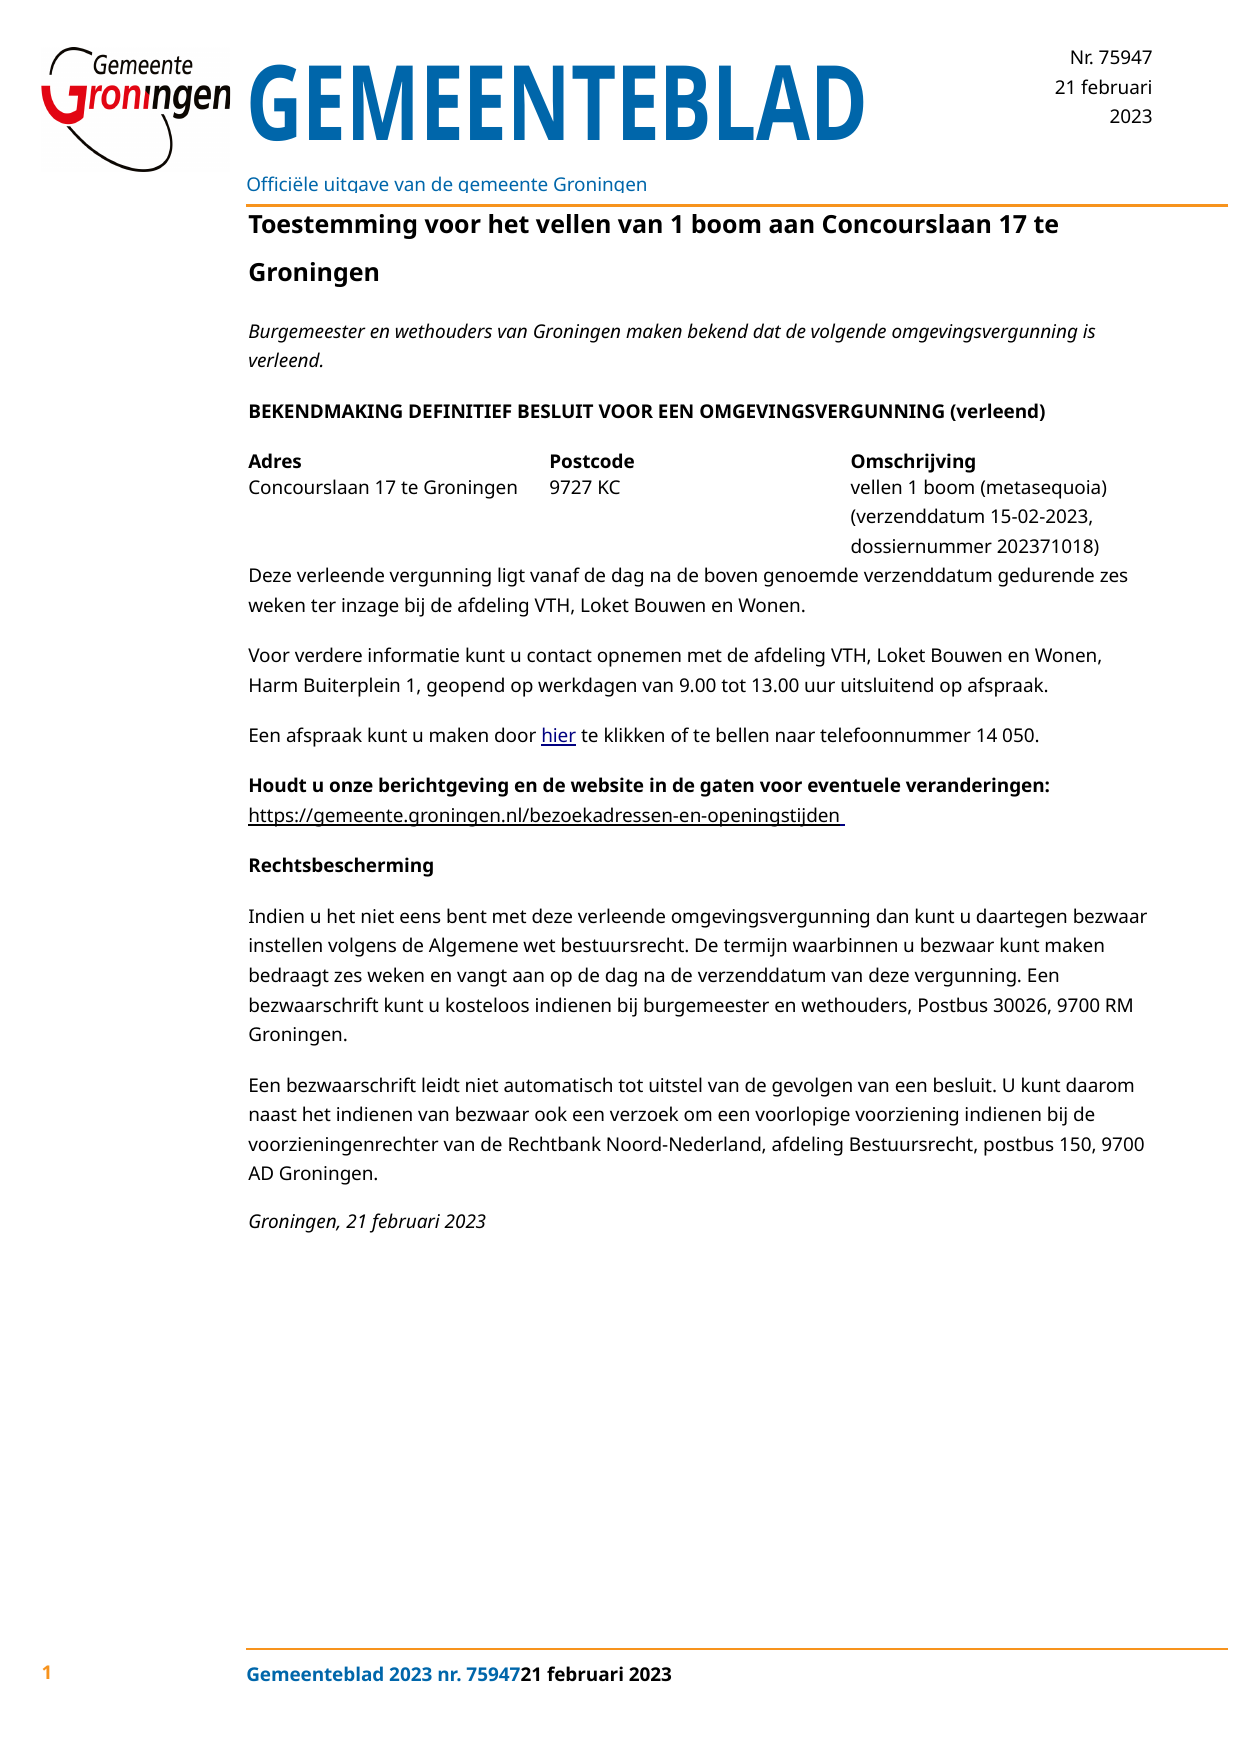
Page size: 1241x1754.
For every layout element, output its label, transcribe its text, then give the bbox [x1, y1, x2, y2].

text Een afspraak kunt u maken door hier te klikken of te bellen naar telefoonnummer 14 050. [248, 722, 1152, 748]
text Houdt u onze berichtgeving en de website in de gaten voor eventuele veranderingen: https://gemeente.groningen.nl/bezoekadressen-en-openingstijden [248, 773, 1152, 828]
text Burgemeester en wethouders van Groningen maken bekend dat de volgende omgevingsvergunning is verleend. [248, 318, 1152, 373]
text Groningen, 21 februari 2023 [248, 1208, 1152, 1234]
text Een bezwaarschrift leidt niet automatisch tot uitstel van de gevolgen van een besluit. U kunt daarom naast het indienen van bezwaar ook een verzoek om een voorlopige voorziening indienen bij de voorzieningenrechter van de Rechtbank Noord-Nederland, afdeling Bestuursrecht, postbus 150, 9700 AD Groningen. [248, 1072, 1152, 1186]
text Indien u het niet eens bent met deze verleende omgevingsvergunning dan kunt u daartegen bezwaar instellen volgens de Algemene wet bestuursrecht. De termijn waarbinnen u bezwaar kunt maken bedraagt zes weken en vangt aan op de dag na de verzenddatum van deze vergunning. Een bezwaarschrift kunt u kosteloos indienen bij burgemeester en wethouders, Postbus 30026, 9700 RM Groningen. [248, 903, 1152, 1047]
text BEKENDMAKING DEFINITIEF BESLUIT VOOR EEN OMGEVINGSVERGUNNING (verleend) [248, 398, 1152, 424]
text Deze verleende vergunning ligt vanaf de dag na de boven genoemde verzenddatum gedurende zes weken ter inzage bij de afdeling VTH, Loket Bouwen en Wonen. [248, 562, 1152, 618]
table_header Adres [248, 449, 549, 474]
table_cell 9727 KC [549, 474, 850, 559]
table_cell Concourslaan 17 te Groningen [248, 474, 549, 559]
table_cell vellen 1 boom (metasequoia) (verzenddatum 15-02-2023, dossiernummer 202371018) [850, 474, 1152, 559]
text Voor verdere informatie kunt u contact opnemen met de afdeling VTH, Loket Bouwen en Wonen, Harm Buiterplein 1, geopend op werkdagen van 9.00 tot 13.00 uur uitsluitend op afspraak. [248, 642, 1152, 698]
table_header Postcode [549, 449, 850, 474]
picture [41, 47, 231, 172]
table_header Omschrijving [850, 449, 1152, 474]
text Rechtsbescherming [248, 853, 1152, 878]
text Toestemming voor het vellen van 1 boom aan Concourslaan 17 te Groningen [248, 207, 1152, 288]
